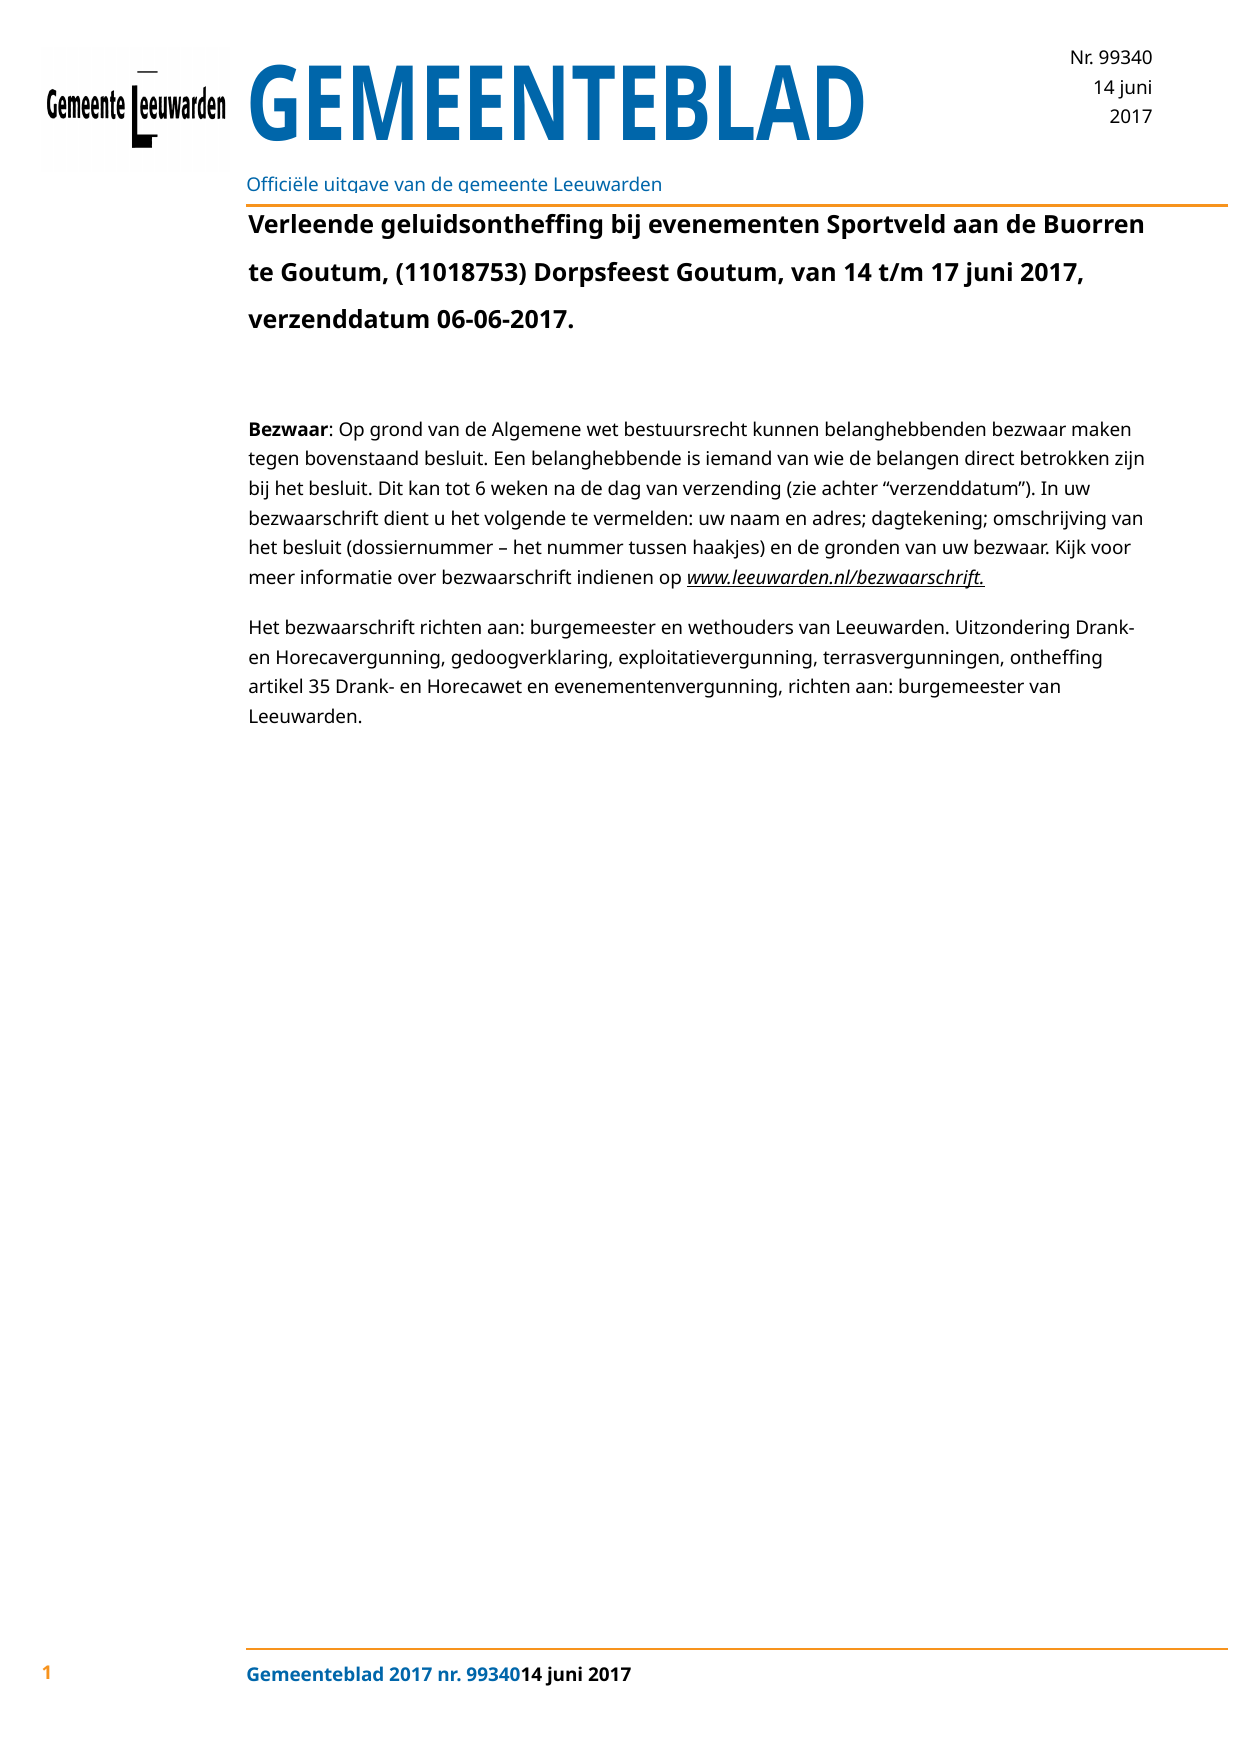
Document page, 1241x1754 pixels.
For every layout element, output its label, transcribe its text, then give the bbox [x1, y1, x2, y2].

text Verleende geluidsontheffing bij evenementen Sportveld aan de Buorren te Goutum, (11018753) Dorpsfeest Goutum, van 14 t/m 17 juni 2017, verzenddatum 06-06-2017. [248, 207, 1152, 336]
text Bezwaar: Op grond van de Algemene wet bestuursrecht kunnen belanghebbenden bezwaar maken tegen bovenstaand besluit. Een belanghebbende is iemand van wie de belangen direct betrokken zijn bij het besluit. Dit kan tot 6 weken na de dag van verzending (zie achter “verzenddatum”). In uw bezwaarschrift dient u het volgende te vermelden: uw naam en adres; dagtekening; omschrijving van het besluit (dossiernummer – het nummer tussen haakjes) en de gronden van uw bezwaar. Kijk voor meer informatie over bezwaarschrift indienen op www.leeuwarden.nl/bezwaarschrift. [248, 416, 1152, 589]
text Het bezwaarschrift richten aan: burgemeester en wethouders van Leeuwarden. Uitzondering Drank- en Horecavergunning, gedoogverklaring, exploitatievergunning, terrasvergunningen, ontheffing artikel 35 Drank- en Horecawet en evenementenvergunning, richten aan: burgemeester van Leeuwarden. [248, 614, 1152, 729]
picture [41, 47, 231, 172]
